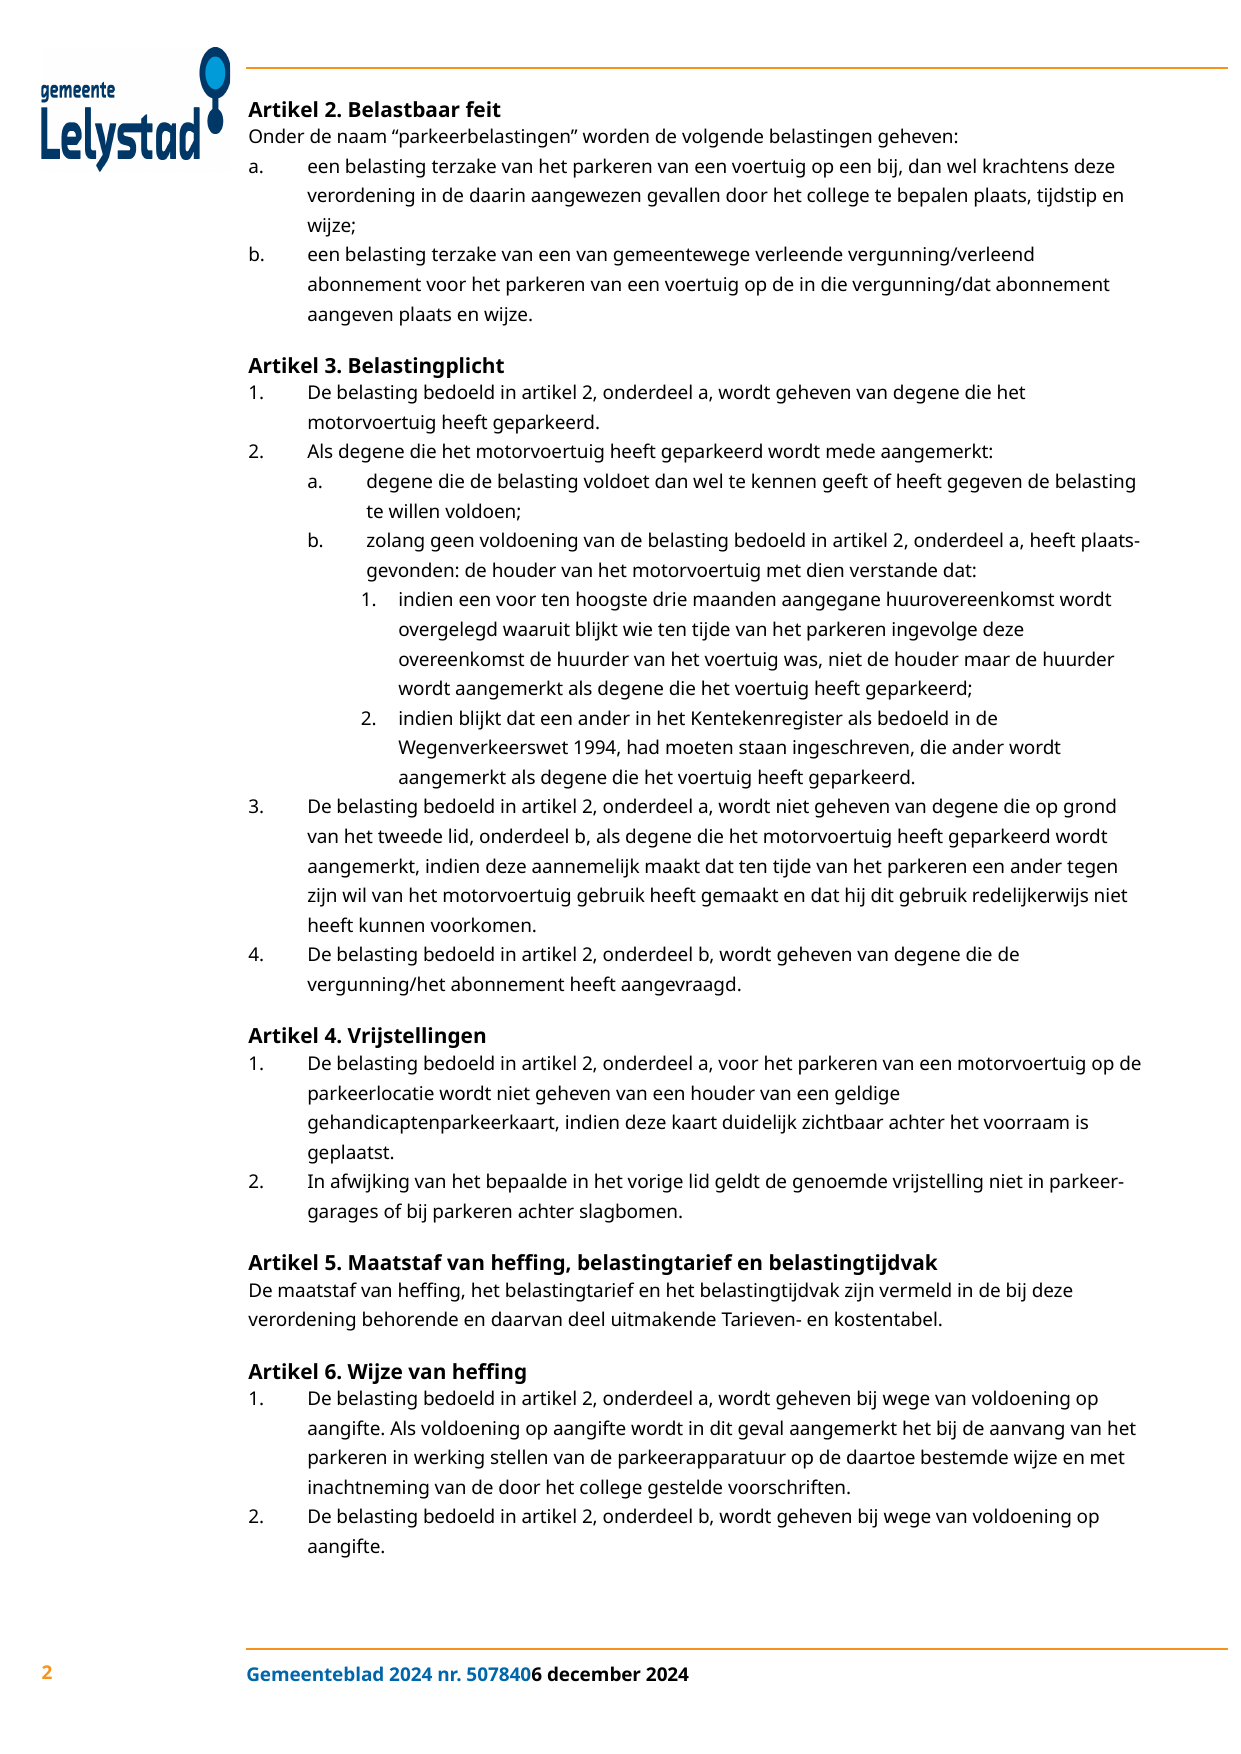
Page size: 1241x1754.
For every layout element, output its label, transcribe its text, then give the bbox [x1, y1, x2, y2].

list een belasting terzake van een van gemeentewege verleende vergunning/verleend abonnement voor het parkeren van een voertuig op de in die vergunning/dat abonnement aangeven plaats en wijze. [248, 242, 1152, 326]
list De belasting bedoeld in artikel 2, onderdeel a, voor het parkeren van een motorvoertuig op de parkeerlocatie wordt niet geheven van een houder van een geldige gehandicaptenparkeerkaart, indien deze kaart duidelijk zichtbaar achter het voorraam is geplaatst. [248, 1050, 1152, 1164]
list De belasting bedoeld in artikel 2, onderdeel b, wordt geheven bij wege van voldoening op aangifte. [248, 1504, 1152, 1559]
list een belasting terzake van het parkeren van een voertuig op een bij, dan wel krachtens deze verordening in de daarin aangewezen gevallen door het college te bepalen plaats, tijdstip en wijze; [248, 153, 1152, 238]
picture [41, 47, 231, 172]
text Artikel 6. Wijze van heffing [248, 1357, 1152, 1385]
text Artikel 4. Vrijstellingen [248, 1022, 1152, 1050]
list De belasting bedoeld in artikel 2, onderdeel a, wordt niet geheven van degene die op grond van het tweede lid, onderdeel b, als degene die het motorvoertuig heeft geparkeerd wordt aangemerkt, indien deze aannemelijk maakt dat ten tijde van het parkeren een ander tegen zijn wil van het motorvoertuig gebruik heeft gemaakt en dat hij dit gebruik redelijkerwijs niet heeft kunnen voorkomen. [248, 794, 1152, 938]
list In afwijking van het bepaalde in het vorige lid geldt de genoemde vrijstelling niet in parkeer- garages of bij parkeren achter slagbomen. [248, 1168, 1152, 1224]
list De belasting bedoeld in artikel 2, onderdeel a, wordt geheven van degene die het motorvoertuig heeft geparkeerd. [248, 379, 1152, 435]
text Onder de naam “parkeerbelastingen” worden de volgende belastingen geheven: [248, 123, 1152, 149]
text Artikel 2. Belastbaar feit [248, 95, 1152, 123]
list zolang geen voldoening van de belasting bedoeld in artikel 2, onderdeel a, heeft plaats-gevonden: de houder van het motorvoertuig met dien verstande dat: [307, 527, 1152, 583]
text Artikel 5. Maatstaf van heffing, belastingtarief en belastingtijdvak [248, 1248, 1152, 1277]
list indien blijkt dat een ander in het Kentekenregister als bedoeld in de Wegenverkeerswet 1994, had moeten staan ingeschreven, die ander wordt aangemerkt als degene die het voertuig heeft geparkeerd. [361, 705, 1152, 790]
list Als degene die het motorvoertuig heeft geparkeerd wordt mede aangemerkt: [248, 439, 1152, 464]
list degene die de belasting voldoet dan wel te kennen geeft of heeft gegeven de belasting te willen voldoen; [307, 468, 1152, 524]
list De belasting bedoeld in artikel 2, onderdeel b, wordt geheven van degene die de vergunning/het abonnement heeft aangevraagd. [248, 942, 1152, 997]
text De maatstaf van heffing, het belastingtarief en het belastingtijdvak zijn vermeld in de bij deze verordening behorende en daarvan deel uitmakende Tarieven- en kostentabel. [248, 1277, 1152, 1332]
list De belasting bedoeld in artikel 2, onderdeel a, wordt geheven bij wege van voldoening op aangifte. Als voldoening op aangifte wordt in dit geval aangemerkt het bij de aanvang van het parkeren in werking stellen van de parkeerapparatuur op de daartoe bestemde wijze en met inachtneming van de door het college gestelde voorschriften. [248, 1385, 1152, 1500]
list indien een voor ten hoogste drie maanden aangegane huurovereenkomst wordt overgelegd waaruit blijkt wie ten tijde van het parkeren ingevolge deze overeenkomst de huurder van het voertuig was, niet de houder maar de huurder wordt aangemerkt als degene die het voertuig heeft geparkeerd; [361, 587, 1152, 701]
text Artikel 3. Belastingplicht [248, 351, 1152, 379]
